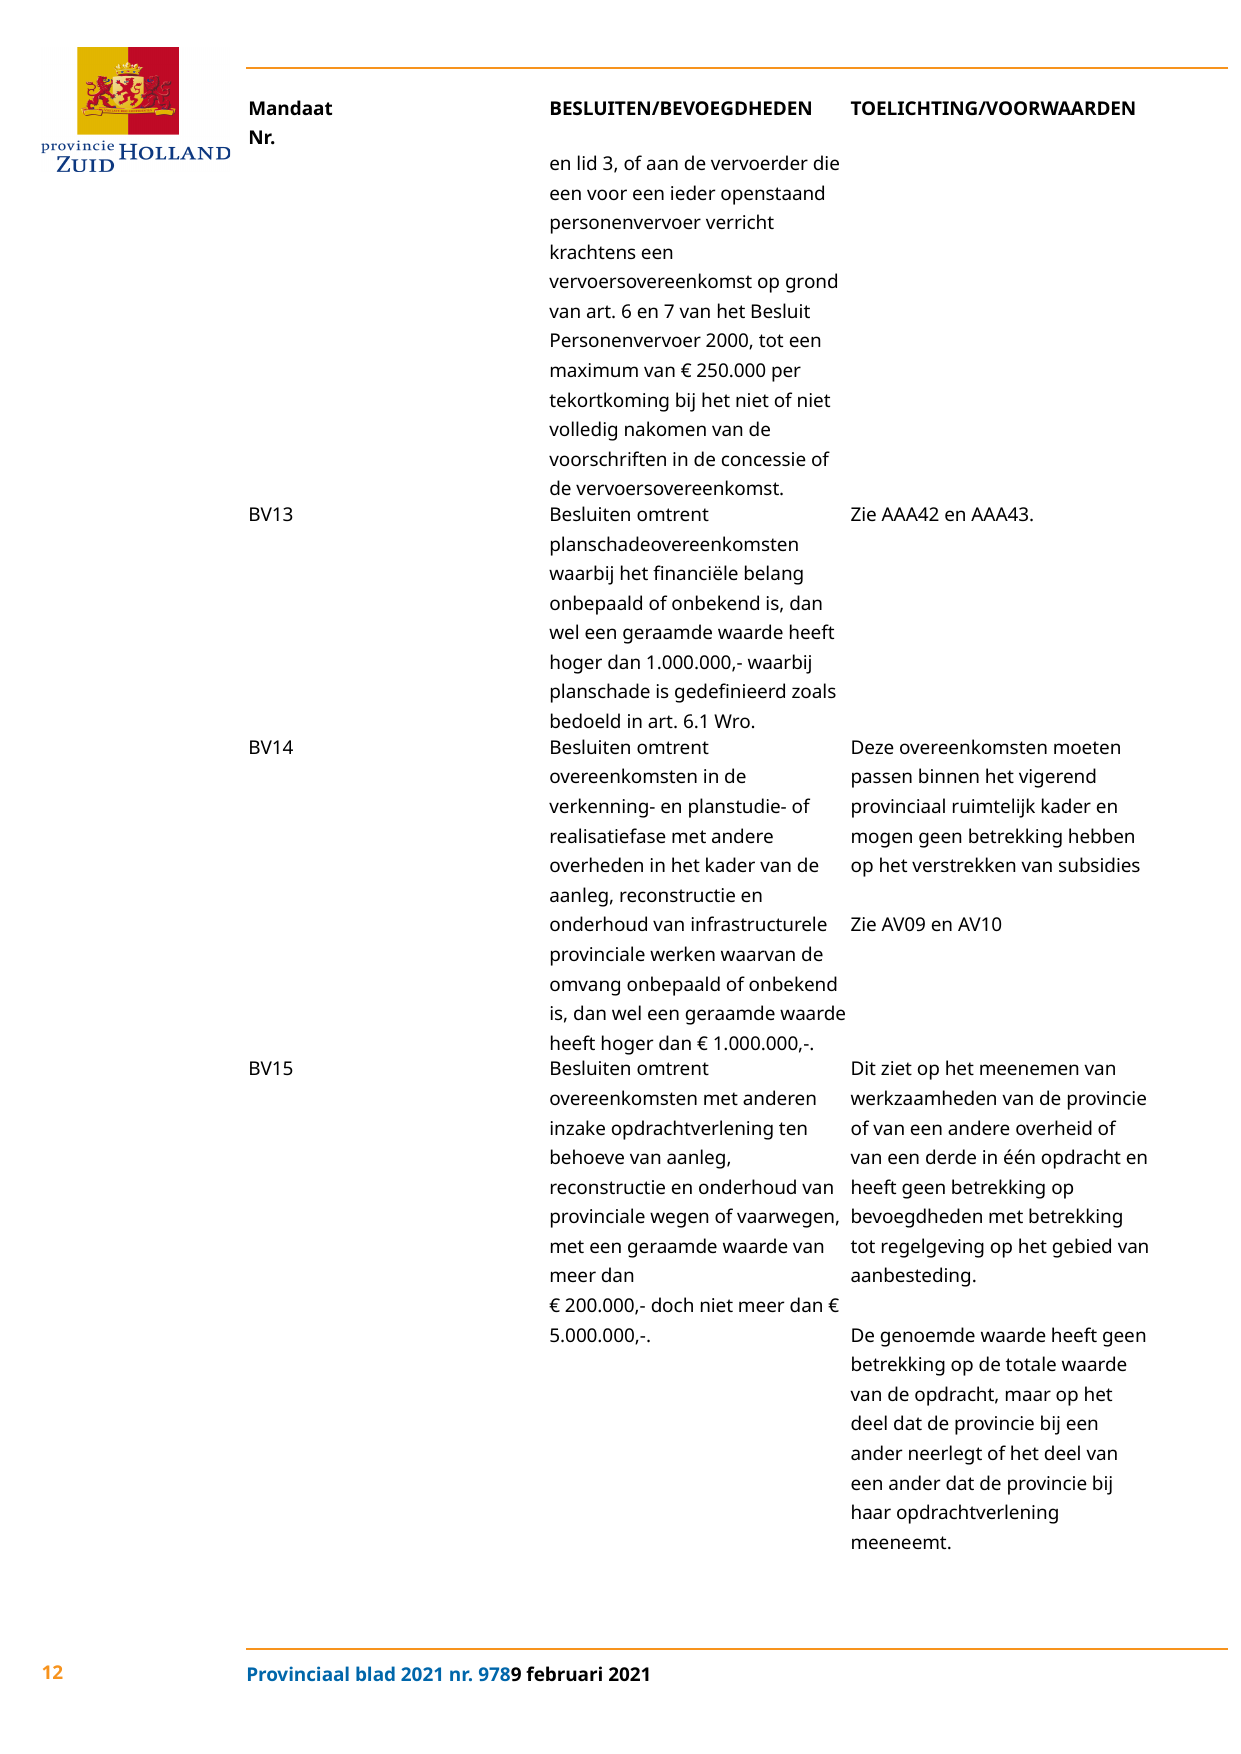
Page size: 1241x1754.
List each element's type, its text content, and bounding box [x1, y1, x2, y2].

table_cell BV14 [248, 734, 549, 1056]
table_cell Besluiten omtrent overeenkomsten met anderen inzake opdrachtverlening ten behoeve van aanleg, reconstructie en onderhoud van provinciale wegen of vaarwegen, met een geraamde waarde van meer dan € 200.000,- doch niet meer dan € 5.000.000,-. [549, 1056, 850, 1584]
picture [41, 47, 231, 172]
table_cell BV15 [248, 1056, 549, 1584]
table_cell Deze overeenkomsten moeten passen binnen het vigerend provinciaal ruimtelijk kader en mogen geen betrekking hebben op het verstrekken van subsidies Zie AV09 en AV10 [850, 734, 1152, 1056]
table_cell Zie AAA42 en AAA43. [850, 501, 1152, 734]
table_cell Besluiten omtrent planschadeovereenkomsten waarbij het financiële belang onbepaald of onbekend is, dan wel een geraamde waarde heeft hoger dan 1.000.000,- waarbij planschade is gedefinieerd zoals bedoeld in art. 6.1 Wro. [549, 501, 850, 734]
table_cell [248, 150, 549, 501]
table_cell Besluiten omtrent overeenkomsten in de verkenning- en planstudie- of realisatiefase met andere overheden in het kader van de aanleg, reconstructie en onderhoud van infrastructurele provinciale werken waarvan de omvang onbepaald of onbekend is, dan wel een geraamde waarde heeft hoger dan € 1.000.000,-. [549, 734, 850, 1056]
table_cell [850, 150, 1152, 501]
table_header Mandaat Nr. [248, 95, 549, 150]
table_cell Dit ziet op het meenemen van werkzaamheden van de provincie of van een andere overheid of van een derde in één opdracht en heeft geen betrekking op bevoegdheden met betrekking tot regelgeving op het gebied van aanbesteding. De genoemde waarde heeft geen betrekking op de totale waarde van de opdracht, maar op het deel dat de provincie bij een ander neerlegt of het deel van een ander dat de provincie bij haar opdrachtverlening meeneemt. [850, 1056, 1152, 1584]
table_cell en lid 3, of aan de vervoerder die een voor een ieder openstaand personenvervoer verricht krachtens een vervoersovereenkomst op grond van art. 6 en 7 van het Besluit Personenvervoer 2000, tot een maximum van € 250.000 per tekortkoming bij het niet of niet volledig nakomen van de voorschriften in de concessie of de vervoersovereenkomst. [549, 150, 850, 501]
table_header BESLUITEN/BEVOEGDHEDEN [549, 95, 850, 150]
table_cell BV13 [248, 501, 549, 734]
table_header TOELICHTING/VOORWAARDEN [850, 95, 1152, 150]
